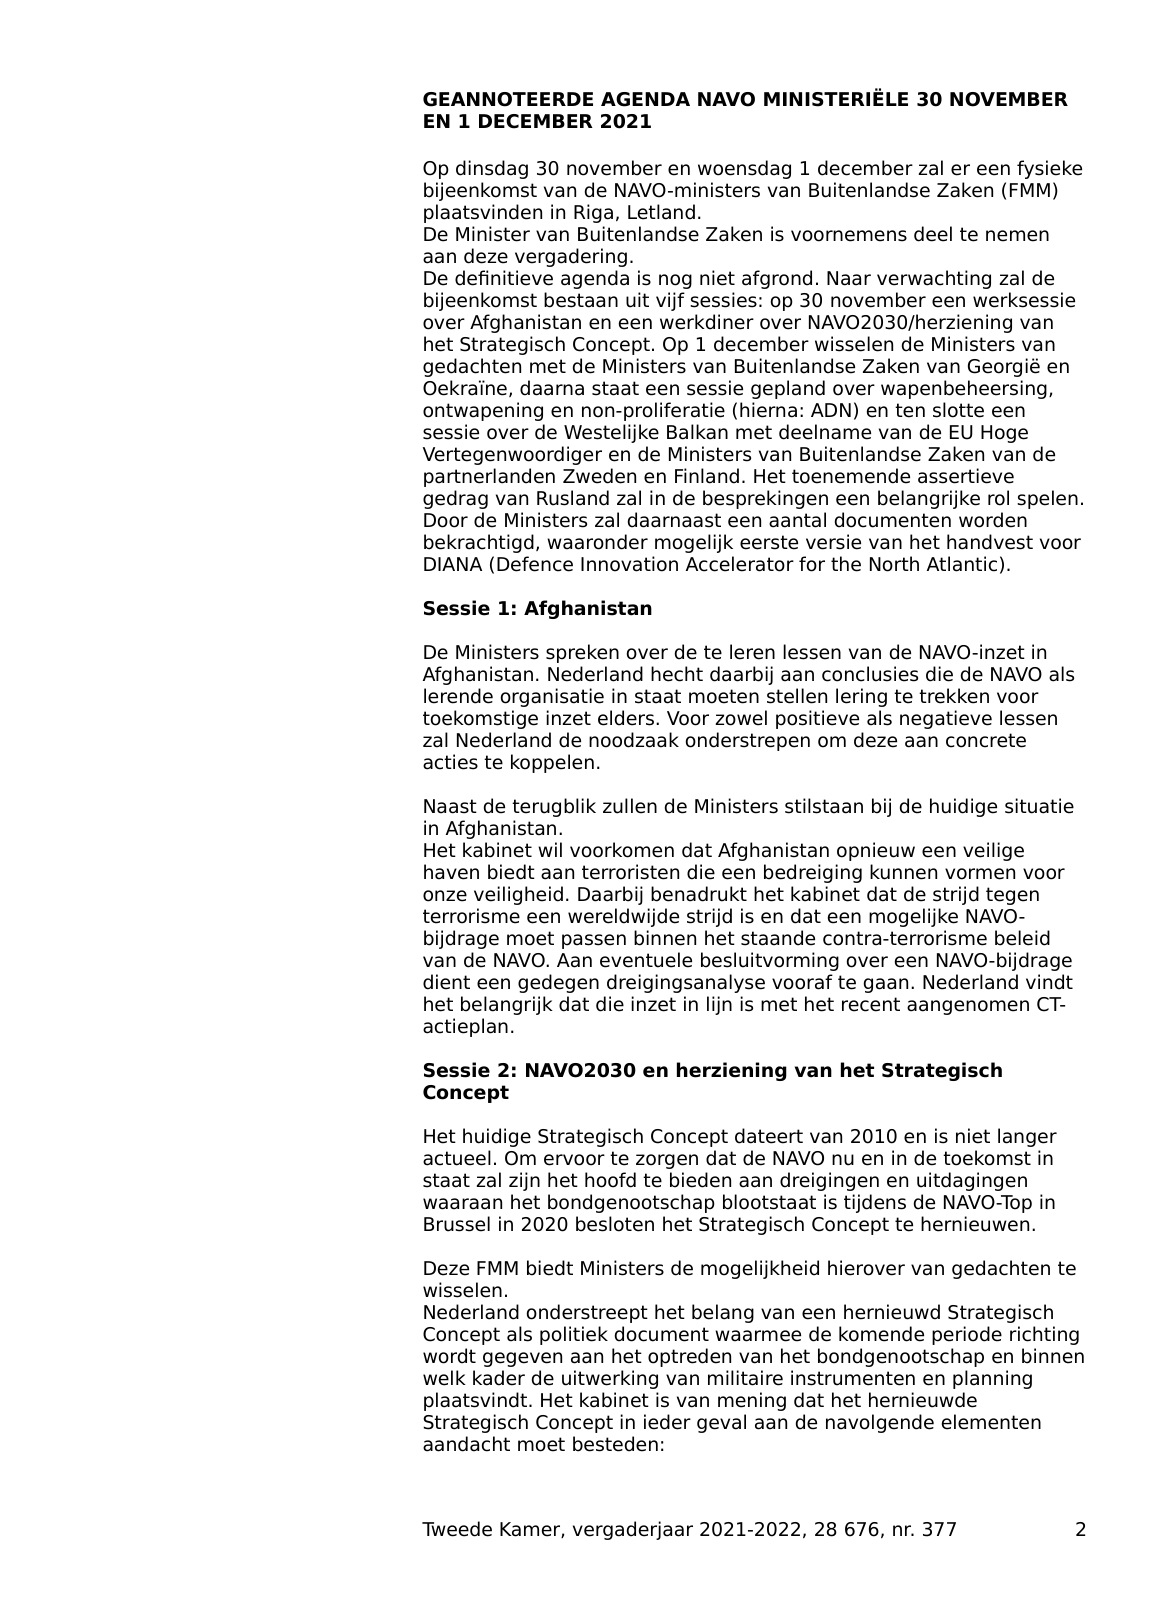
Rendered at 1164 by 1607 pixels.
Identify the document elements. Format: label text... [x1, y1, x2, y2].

text Het huidige Strategisch Concept dateert van 2010 en is niet langer actueel. Om ervoor te zorgen dat de NAVO nu en in de toekomst in staat zal zijn het hoofd te bieden aan dreigingen en uitdagingen waaraan het bondgenootschap blootstaat is tijdens de NAVO-Top in Brussel in 2020 besloten het Strategisch Concept te hernieuwen. [422, 1126, 1087, 1236]
text Naast de terugblik zullen de Ministers stilstaan bij de huidige situatie in Afghanistan. [422, 796, 1087, 840]
text Nederland onderstreept het belang van een hernieuwd Strategisch Concept als politiek document waarmee de komende periode richting wordt gegeven aan het optreden van het bondgenootschap en binnen welk kader de uitwerking van militaire instrumenten en planning plaatsvindt. Het kabinet is van mening dat het hernieuwde Strategisch Concept in ieder geval aan de navolgende elementen aandacht moet besteden: [422, 1302, 1087, 1456]
subtitle Sessie 1: Afghanistan [422, 598, 1087, 620]
text Het kabinet wil voorkomen dat Afghanistan opnieuw een veilige haven biedt aan terroristen die een bedreiging kunnen vormen voor onze veiligheid. Daarbij benadrukt het kabinet dat de strijd tegen terrorisme een wereldwijde strijd is en dat een mogelijke NAVO-bijdrage moet passen binnen het staande contra-terrorisme beleid van de NAVO. Aan eventuele besluitvorming over een NAVO-bijdrage dient een gedegen dreigingsanalyse vooraf te gaan. Nederland vindt het belangrijk dat die inzet in lijn is met het recent aangenomen CT-actieplan. [422, 840, 1087, 1038]
subtitle Sessie 2: NAVO2030 en herziening van het Strategisch Concept [422, 1060, 1087, 1104]
text De Ministers spreken over de te leren lessen van de NAVO-inzet in Afghanistan. Nederland hecht daarbij aan conclusies die de NAVO als lerende organisatie in staat moeten stellen lering te trekken voor toekomstige inzet elders. Voor zowel positieve als negatieve lessen zal Nederland de noodzaak onderstrepen om deze aan concrete acties te koppelen. [422, 642, 1087, 774]
subtitle GEANNOTEERDE AGENDA NAVO MINISTERIËLE 30 NOVEMBER EN 1 DECEMBER 2021 [422, 89, 1087, 133]
text De Minister van Buitenlandse Zaken is voornemens deel te nemen aan deze vergadering. [422, 224, 1087, 268]
text Op dinsdag 30 november en woensdag 1 december zal er een fysieke bijeenkomst van de NAVO-ministers van Buitenlandse Zaken (FMM) plaatsvinden in Riga, Letland. [422, 158, 1087, 224]
text De definitieve agenda is nog niet afgrond. Naar verwachting zal de bijeenkomst bestaan uit vijf sessies: op 30 november een werksessie over Afghanistan en een werkdiner over NAVO2030/herziening van het Strategisch Concept. Op 1 december wisselen de Ministers van gedachten met de Ministers van Buitenlandse Zaken van Georgië en Oekraïne, daarna staat een sessie gepland over wapenbeheersing, ontwapening en non-proliferatie (hierna: ADN) en ten slotte een sessie over de Westelijke Balkan met deelname van de EU Hoge Vertegenwoordiger en de Ministers van Buitenlandse Zaken van de partnerlanden Zweden en Finland. Het toenemende assertieve gedrag van Rusland zal in de besprekingen een belangrijke rol spelen. Door de Ministers zal daarnaast een aantal documenten worden bekrachtigd, waaronder mogelijk eerste versie van het handvest voor DIANA (Defence Innovation Accelerator for the North Atlantic). [422, 268, 1087, 576]
text Deze FMM biedt Ministers de mogelijkheid hierover van gedachten te wisselen. [422, 1258, 1087, 1302]
